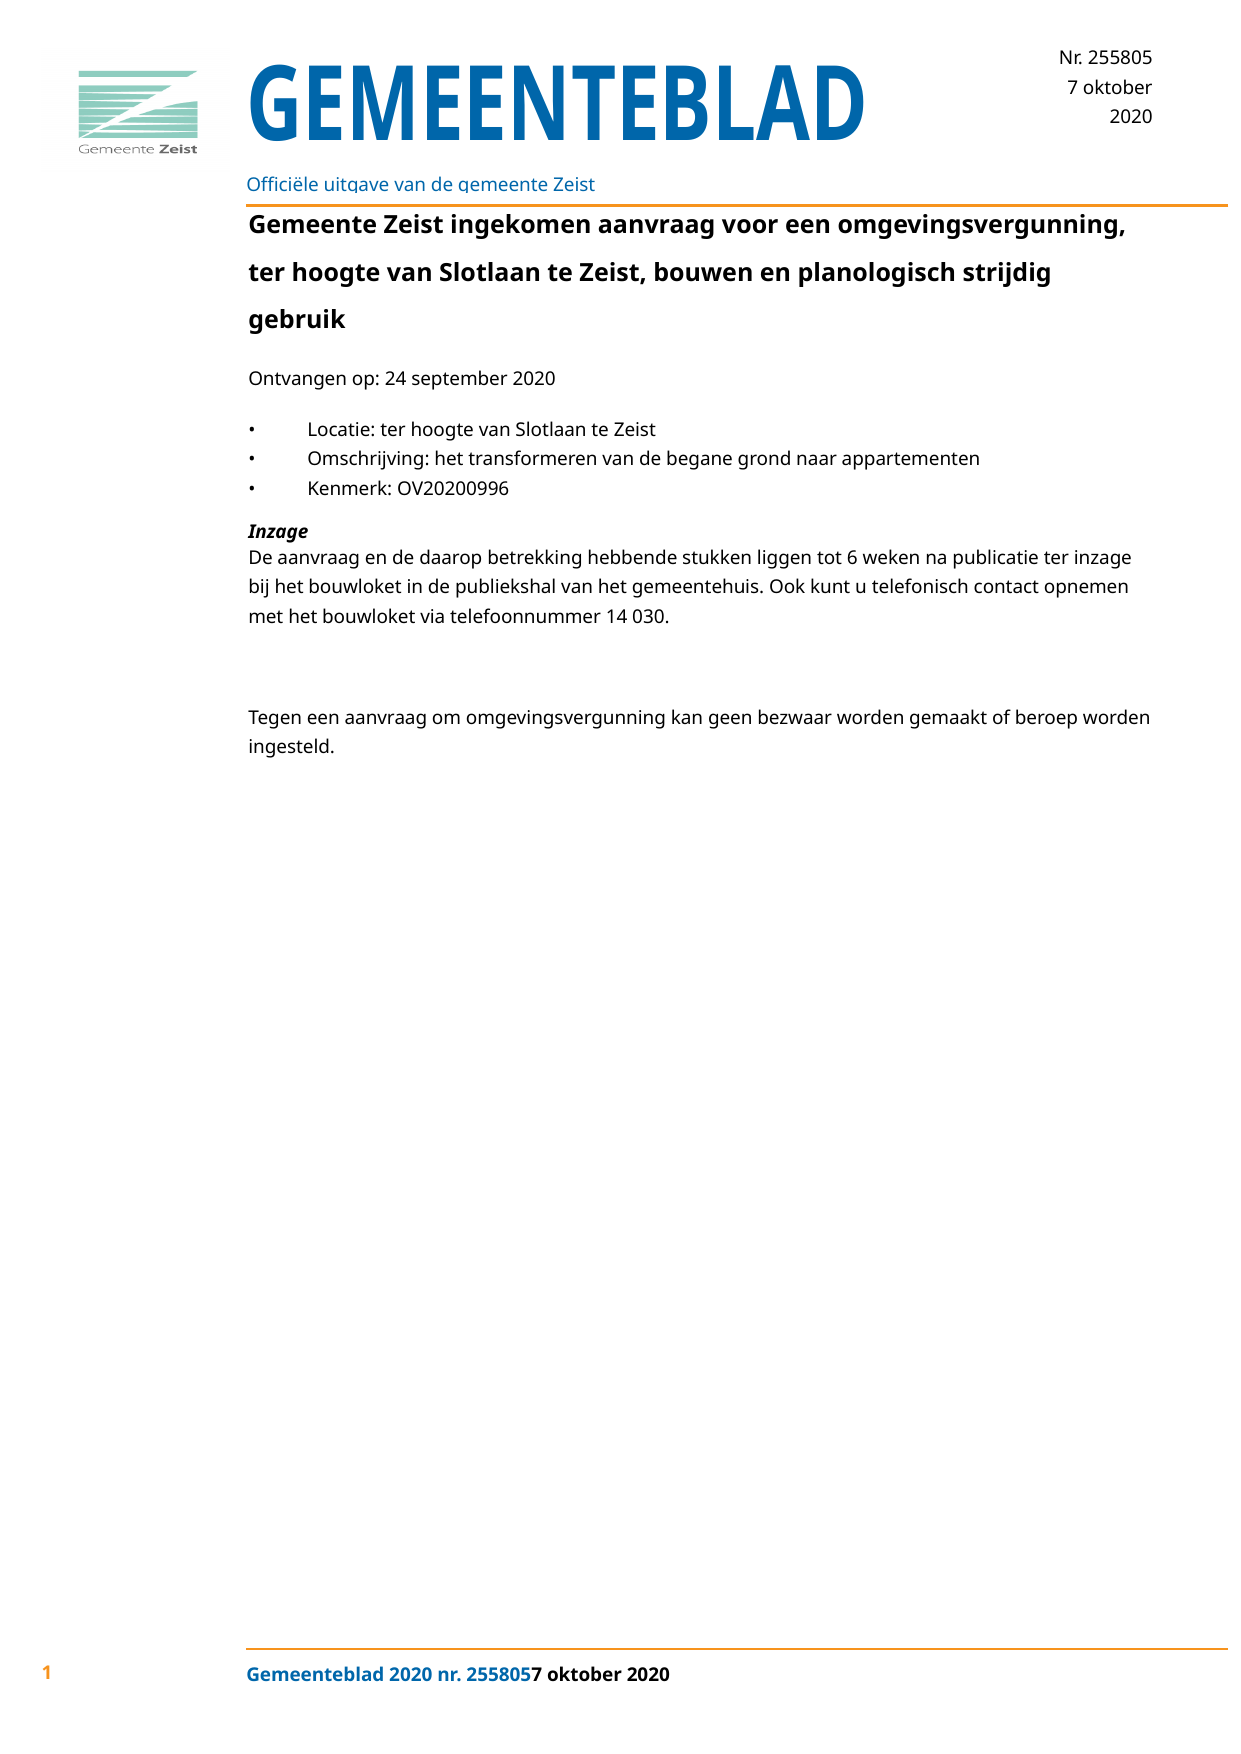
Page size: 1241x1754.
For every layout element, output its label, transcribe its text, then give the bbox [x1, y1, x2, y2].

text Inzage [248, 518, 1152, 544]
list Locatie: ter hoogte van Slotlaan te Zeist [248, 416, 1152, 442]
text De aanvraag en de daarop betrekking hebbende stukken liggen tot 6 weken na publicatie ter inzage bij het bouwloket in de publiekshal van het gemeentehuis. Ook kunt u telefonisch contact opnemen met het bouwloket via telefoonnummer 14 030. [248, 544, 1152, 629]
list Kenmerk: OV20200996 [248, 475, 1152, 501]
picture [41, 47, 231, 172]
text Ontvangen op: 24 september 2020 [248, 366, 1152, 391]
list Omschrijving: het transformeren van de begane grond naar appartementen [248, 446, 1152, 471]
text Tegen een aanvraag om omgevingsvergunning kan geen bezwaar worden gemaakt of beroep worden ingesteld. [248, 704, 1152, 759]
text Gemeente Zeist ingekomen aanvraag voor een omgevingsvergunning, ter hoogte van Slotlaan te Zeist, bouwen en planologisch strijdig gebruik [248, 207, 1152, 336]
